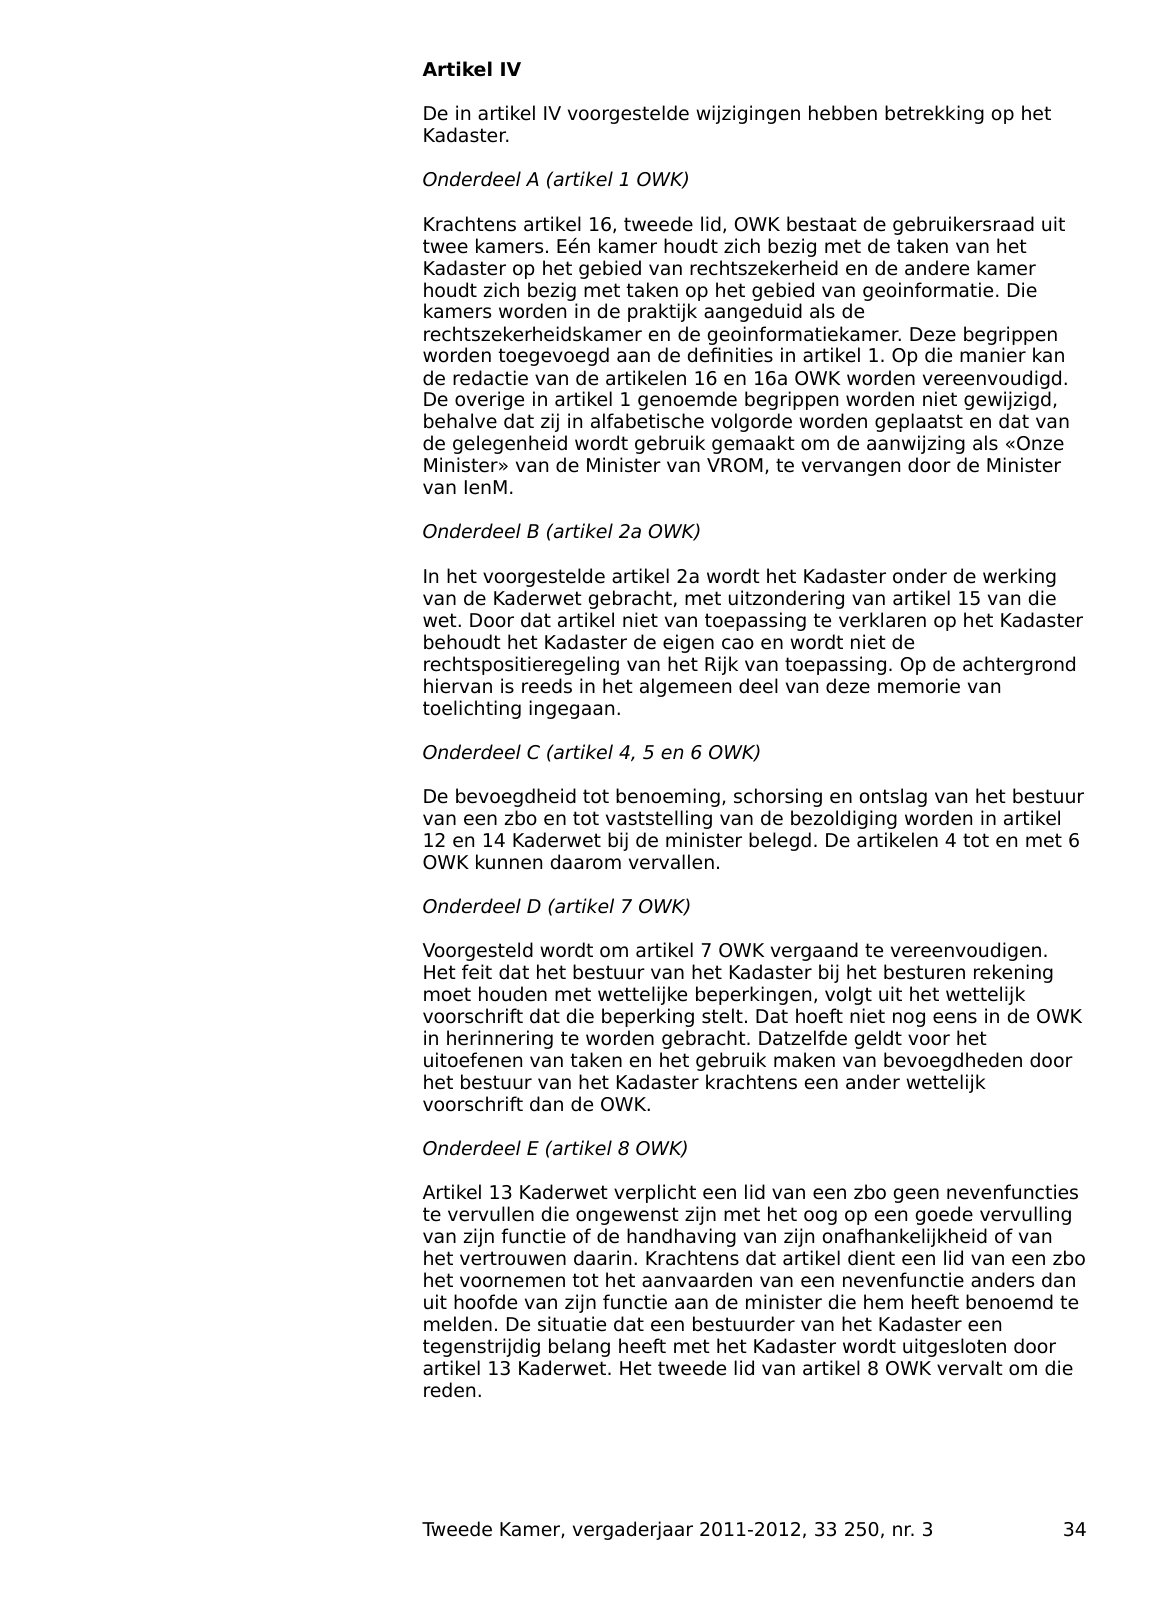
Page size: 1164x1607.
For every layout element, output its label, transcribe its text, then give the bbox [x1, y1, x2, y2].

text Krachtens artikel 16, tweede lid, OWK bestaat de gebruikersraad uit twee kamers. Eén kamer houdt zich bezig met de taken van het Kadaster op het gebied van rechtszekerheid en de andere kamer houdt zich bezig met taken op het gebied van geoinformatie. Die kamers worden in de praktijk aangeduid als de rechtszekerheidskamer en de geoinformatiekamer. Deze begrippen worden toegevoegd aan de definities in artikel 1. Op die manier kan de redactie van de artikelen 16 en 16a OWK worden vereenvoudigd. De overige in artikel 1 genoemde begrippen worden niet gewijzigd, behalve dat zij in alfabetische volgorde worden geplaatst en dat van de gelegenheid wordt gebruik gemaakt om de aanwijzing als «Onze Minister» van de Minister van VROM, te vervangen door de Minister van IenM. [422, 213, 1087, 499]
subtitle Onderdeel B (artikel 2a OWK) [422, 521, 1087, 543]
subtitle Artikel IV [422, 59, 1087, 81]
text Voorgesteld wordt om artikel 7 OWK vergaand te vereenvoudigen. Het feit dat het bestuur van het Kadaster bij het besturen rekening moet houden met wettelijke beperkingen, volgt uit het wettelijk voorschrift dat die beperking stelt. Dat hoeft niet nog eens in de OWK in herinnering te worden gebracht. Datzelfde geldt voor het uitoefenen van taken en het gebruik maken van bevoegdheden door het bestuur van het Kadaster krachtens een ander wettelijk voorschrift dan de OWK. [422, 940, 1087, 1116]
subtitle Onderdeel A (artikel 1 OWK) [422, 169, 1087, 191]
subtitle Onderdeel E (artikel 8 OWK) [422, 1138, 1087, 1160]
text Artikel 13 Kaderwet verplicht een lid van een zbo geen nevenfuncties te vervullen die ongewenst zijn met het oog op een goede vervulling van zijn functie of de handhaving van zijn onafhankelijkheid of van het vertrouwen daarin. Krachtens dat artikel dient een lid van een zbo het voornemen tot het aanvaarden van een nevenfunctie anders dan uit hoofde van zijn functie aan de minister die hem heeft benoemd te melden. De situatie dat een bestuurder van het Kadaster een tegenstrijdig belang heeft met het Kadaster wordt uitgesloten door artikel 13 Kaderwet. Het tweede lid van artikel 8 OWK vervalt om die reden. [422, 1182, 1087, 1402]
subtitle Onderdeel C (artikel 4, 5 en 6 OWK) [422, 742, 1087, 764]
text De in artikel IV voorgestelde wijzigingen hebben betrekking op het Kadaster. [422, 103, 1087, 147]
text In het voorgestelde artikel 2a wordt het Kadaster onder de werking van de Kaderwet gebracht, met uitzondering van artikel 15 van die wet. Door dat artikel niet van toepassing te verklaren op het Kadaster behoudt het Kadaster de eigen cao en wordt niet de rechtspositieregeling van het Rijk van toepassing. Op de achtergrond hiervan is reeds in het algemeen deel van deze memorie van toelichting ingegaan. [422, 566, 1087, 719]
subtitle Onderdeel D (artikel 7 OWK) [422, 896, 1087, 918]
text De bevoegdheid tot benoeming, schorsing en ontslag van het bestuur van een zbo en tot vaststelling van de bezoldiging worden in artikel 12 en 14 Kaderwet bij de minister belegd. De artikelen 4 tot en met 6 OWK kunnen daarom vervallen. [422, 786, 1087, 874]
